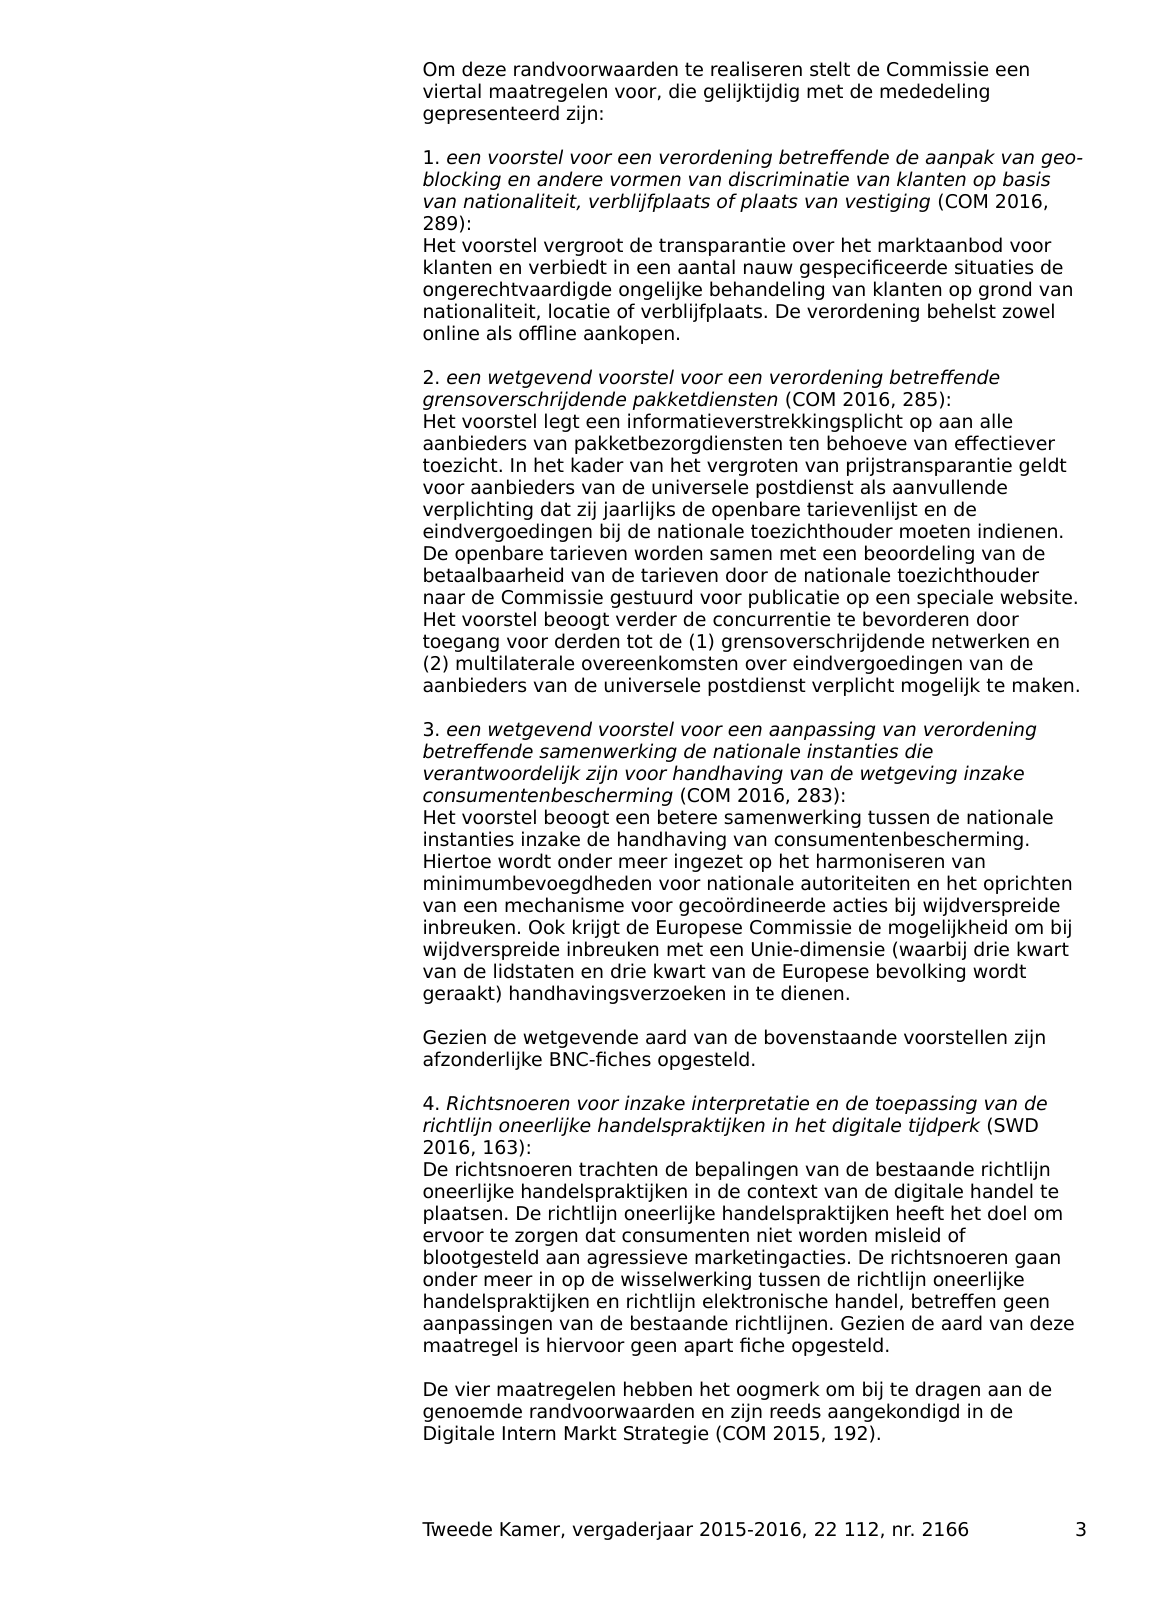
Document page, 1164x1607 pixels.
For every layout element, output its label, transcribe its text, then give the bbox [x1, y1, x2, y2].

text Het voorstel beoogt een betere samenwerking tussen de nationale instanties inzake de handhaving van consumentenbescherming. Hiertoe wordt onder meer ingezet op het harmoniseren van minimumbevoegdheden voor nationale autoriteiten en het oprichten van een mechanisme voor gecoördineerde acties bij wijdverspreide inbreuken. Ook krijgt de Europese Commissie de mogelijkheid om bij wijdverspreide inbreuken met een Unie-dimensie (waarbij drie kwart van de lidstaten en drie kwart van de Europese bevolking wordt geraakt) handhavingsverzoeken in te dienen. [422, 807, 1087, 1005]
text 4. Richtsnoeren voor inzake interpretatie en de toepassing van de richtlijn oneerlijke handelspraktijken in het digitale tijdperk (SWD 2016, 163): [422, 1093, 1087, 1159]
text Het voorstel legt een informatieverstrekkingsplicht op aan alle aanbieders van pakketbezorgdiensten ten behoeve van effectiever toezicht. In het kader van het vergroten van prijstransparantie geldt voor aanbieders van de universele postdienst als aanvullende verplichting dat zij jaarlijks de openbare tarievenlijst en de eindvergoedingen bij de nationale toezichthouder moeten indienen. De openbare tarieven worden samen met een beoordeling van de betaalbaarheid van de tarieven door de nationale toezichthouder naar de Commissie gestuurd voor publicatie op een speciale website. Het voorstel beoogt verder de concurrentie te bevorderen door toegang voor derden tot de (1) grensoverschrijdende netwerken en (2) multilaterale overeenkomsten over eindvergoedingen van de aanbieders van de universele postdienst verplicht mogelijk te maken. [422, 411, 1087, 697]
text Het voorstel vergroot de transparantie over het marktaanbod voor klanten en verbiedt in een aantal nauw gespecificeerde situaties de ongerechtvaardigde ongelijke behandeling van klanten op grond van nationaliteit, locatie of verblijfplaats. De verordening behelst zowel online als offline aankopen. [422, 235, 1087, 345]
text Gezien de wetgevende aard van de bovenstaande voorstellen zijn afzonderlijke BNC-fiches opgesteld. [422, 1027, 1087, 1071]
text De richtsnoeren trachten de bepalingen van de bestaande richtlijn oneerlijke handelspraktijken in de context van de digitale handel te plaatsen. De richtlijn oneerlijke handelspraktijken heeft het doel om ervoor te zorgen dat consumenten niet worden misleid of blootgesteld aan agressieve marketingacties. De richtsnoeren gaan onder meer in op de wisselwerking tussen de richtlijn oneerlijke handelspraktijken en richtlijn elektronische handel, betreffen geen aanpassingen van de bestaande richtlijnen. Gezien de aard van deze maatregel is hiervoor geen apart fiche opgesteld. [422, 1159, 1087, 1357]
text Om deze randvoorwaarden te realiseren stelt de Commissie een viertal maatregelen voor, die gelijktijdig met de mededeling gepresenteerd zijn: [422, 59, 1087, 125]
text De vier maatregelen hebben het oogmerk om bij te dragen aan de genoemde randvoorwaarden en zijn reeds aangekondigd in de Digitale Intern Markt Strategie (COM 2015, 192). [422, 1379, 1087, 1445]
text 3. een wetgevend voorstel voor een aanpassing van verordening betreffende samenwerking de nationale instanties die verantwoordelijk zijn voor handhaving van de wetgeving inzake consumentenbescherming (COM 2016, 283): [422, 719, 1087, 807]
text 2. een wetgevend voorstel voor een verordening betreffende grensoverschrijdende pakketdiensten (COM 2016, 285): [422, 367, 1087, 411]
text 1. een voorstel voor een verordening betreffende de aanpak van geo-blocking en andere vormen van discriminatie van klanten op basis van nationaliteit, verblijfplaats of plaats van vestiging (COM 2016, 289): [422, 147, 1087, 235]
